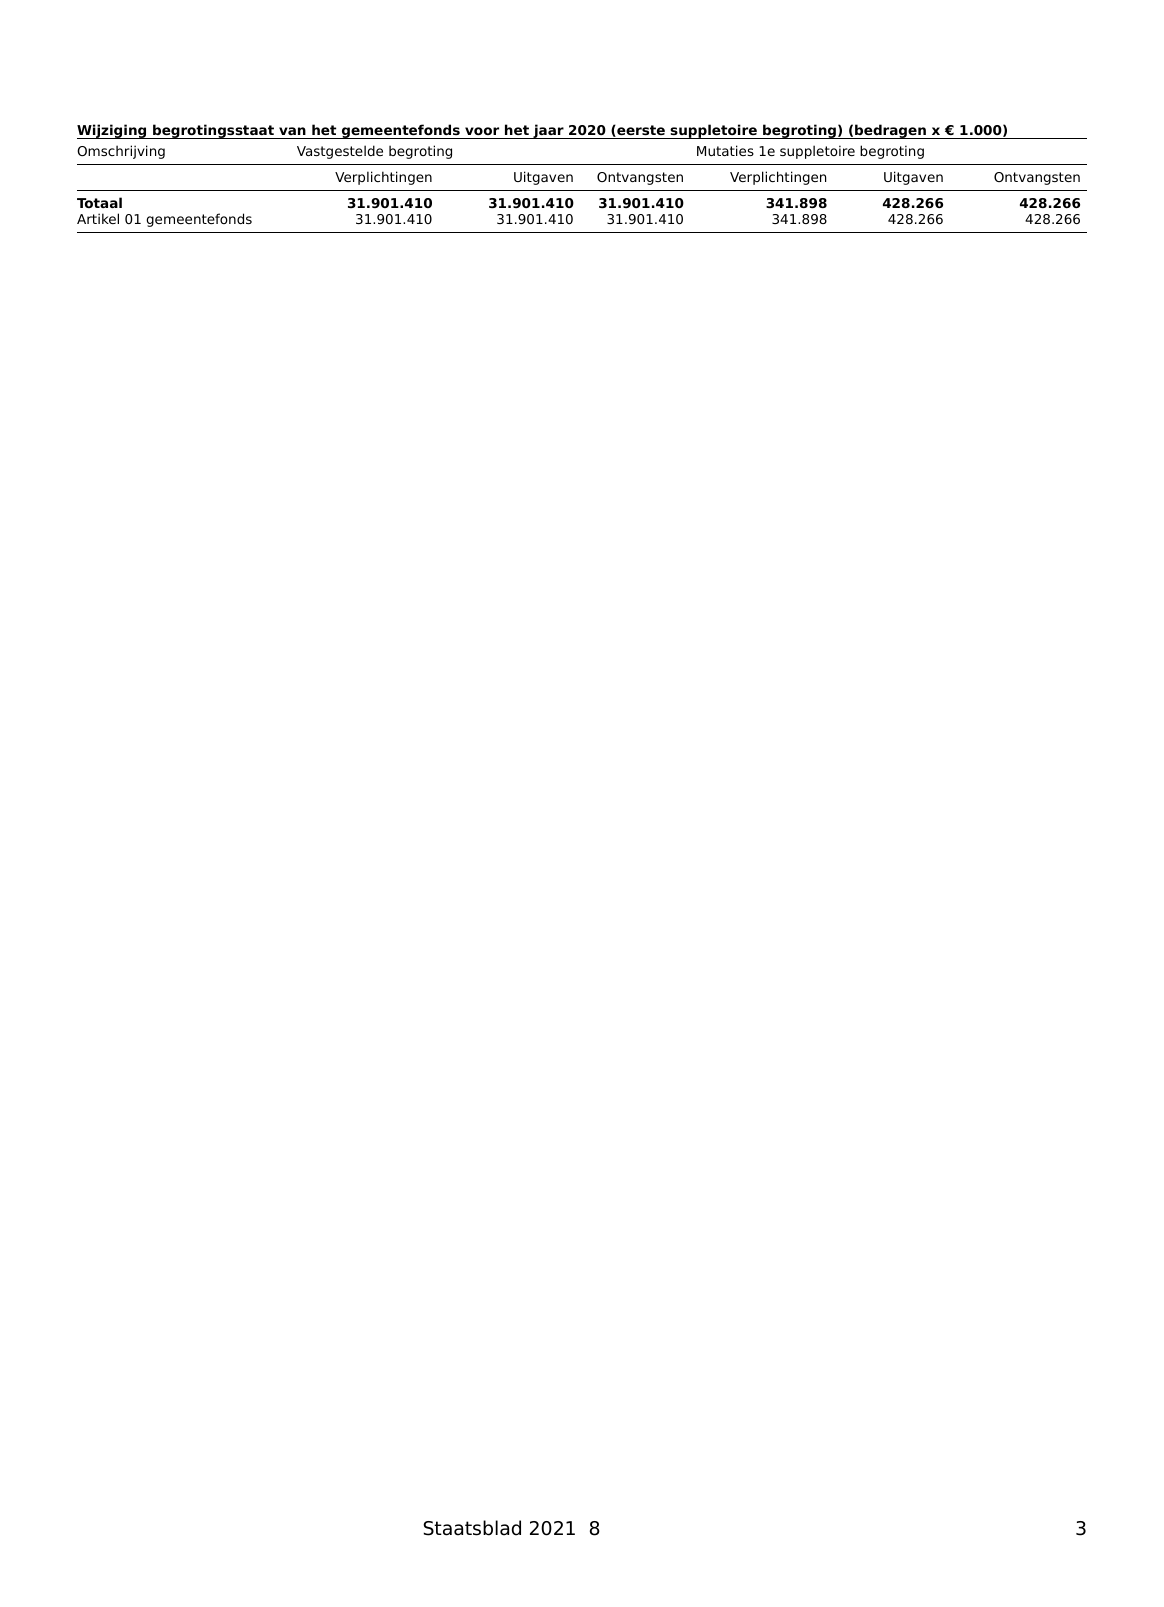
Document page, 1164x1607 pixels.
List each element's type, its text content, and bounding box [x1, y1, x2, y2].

table_cell Ontvangsten [580, 165, 690, 190]
table_cell 428.266 [833, 191, 949, 212]
table_cell 341.898 [690, 191, 833, 212]
table_cell 31.901.410 [438, 212, 579, 232]
table_cell Vastgestelde begroting [291, 139, 579, 164]
table_cell 31.901.410 [580, 212, 690, 232]
table_header Wijziging begrotingsstaat van het gemeentefonds voor het jaar 2020 (eerste suppletoire begroting) (bedragen x € 1.000) [77, 122, 1087, 138]
table_cell 31.901.410 [438, 191, 579, 212]
table_cell 31.901.410 [580, 191, 690, 212]
table_cell [580, 139, 690, 164]
table_cell [77, 165, 291, 190]
table_cell Mutaties 1e suppletoire begroting [690, 139, 1087, 164]
table_cell Verplichtingen [690, 165, 833, 190]
table_cell Ontvangsten [950, 165, 1087, 190]
table_cell Verplichtingen [291, 165, 438, 190]
table_cell 341.898 [690, 212, 833, 232]
table_cell Uitgaven [833, 165, 949, 190]
table_cell 31.901.410 [291, 212, 438, 232]
table_cell 428.266 [833, 212, 949, 232]
table_cell Artikel 01 gemeentefonds [77, 212, 291, 232]
table_cell 31.901.410 [291, 191, 438, 212]
table_cell Omschrijving [77, 139, 291, 164]
table_cell Uitgaven [438, 165, 579, 190]
table_cell Totaal [77, 191, 291, 212]
table_cell 428.266 [950, 212, 1087, 232]
table_cell 428.266 [950, 191, 1087, 212]
